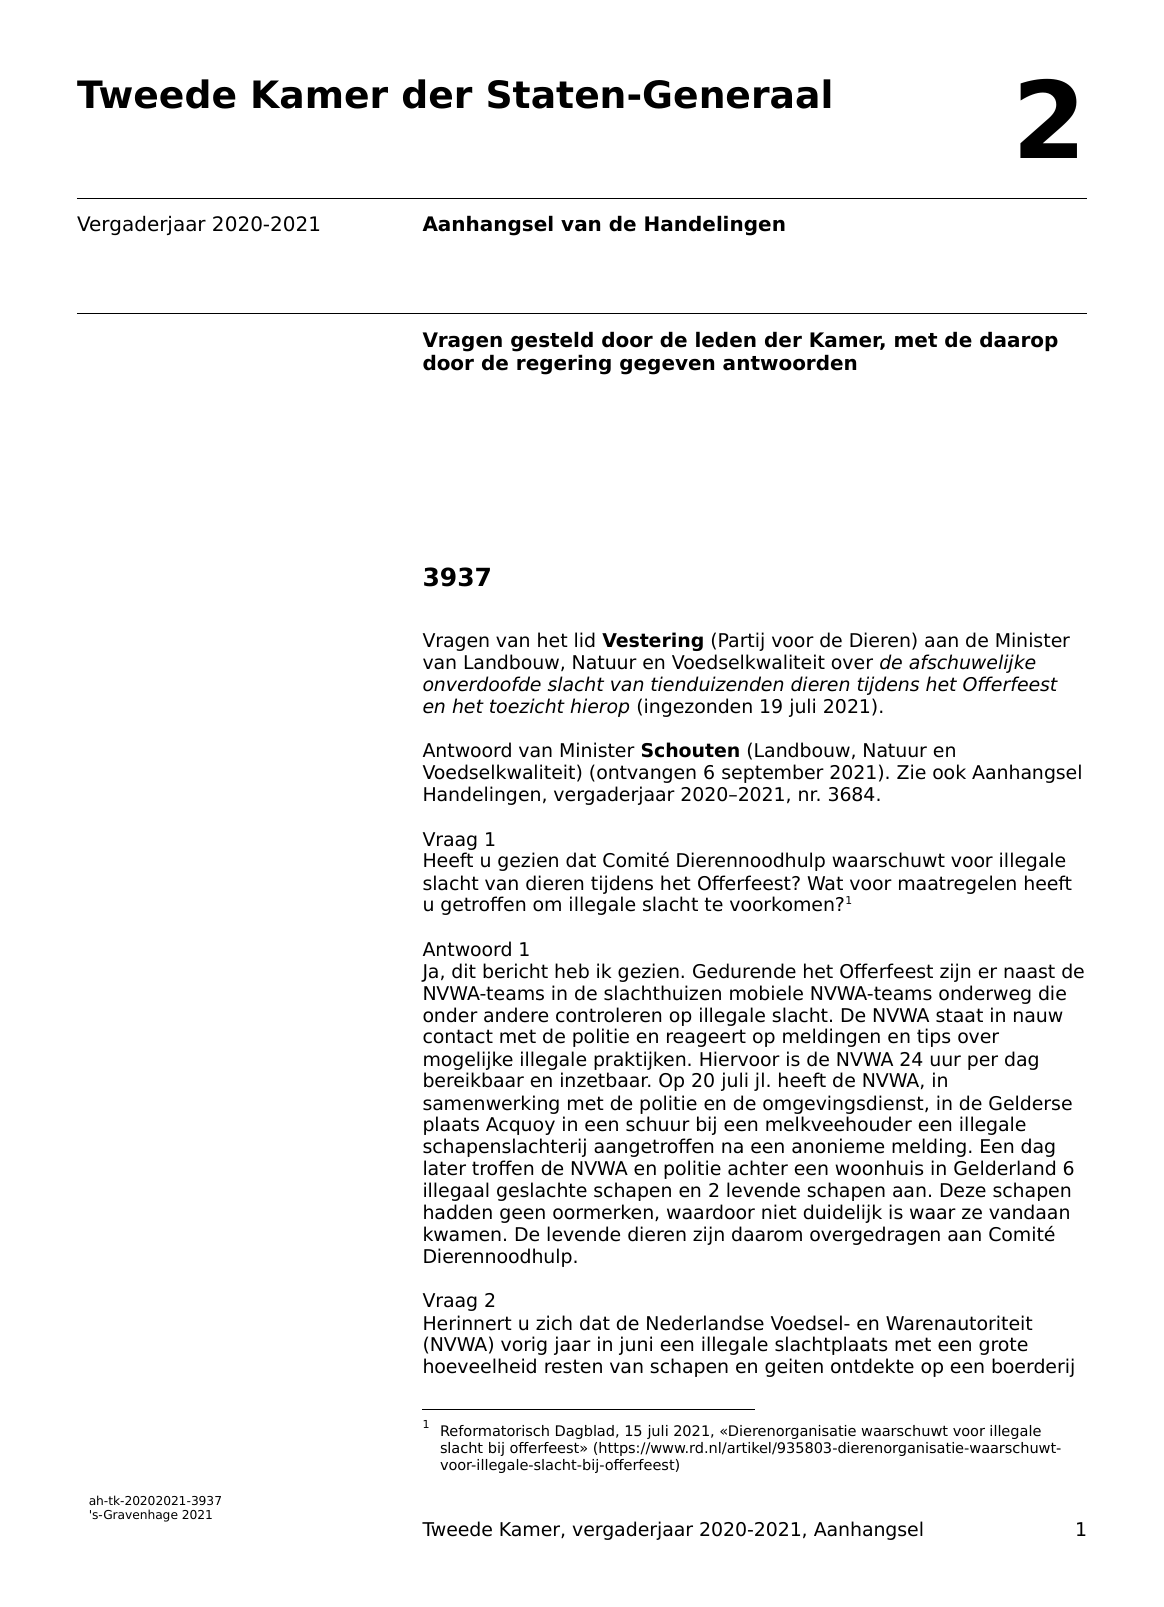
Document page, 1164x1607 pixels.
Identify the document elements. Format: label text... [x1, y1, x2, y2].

table_cell Aanhangsel van de Handelingen [422, 199, 1087, 313]
text Vraag 2 [422, 1290, 1087, 1312]
text ah-tk-20202021-3937 [88, 1494, 323, 1508]
text Herinnert u zich dat de Nederlandse Voedsel- en Warenautoriteit (NVWA) vorig jaar in juni een illegale slachtplaats met een grote hoeveelheid resten van schapen en geiten ontdekte op een boerderij [422, 1312, 1087, 1378]
text Heeft u gezien dat Comité Dierennoodhulp waarschuwt voor illegale slacht van dieren tijdens het Offerfeest? Wat voor maatregelen heeft u getroffen om illegale slacht te voorkomen? [422, 850, 1087, 916]
table_cell Vergaderjaar 2020-2021 [77, 199, 422, 313]
table_header Tweede Kamer der Staten-Generaal [77, 59, 886, 198]
text Antwoord 1 [422, 938, 1087, 961]
text Vragen van het lid Vestering (Partij voor de Dieren) aan de Minister van Landbouw, Natuur en Voedselkwaliteit over de afschuwelijke onverdoofde slacht van tienduizenden dieren tijdens het Offerfeest en het toezicht hierop (ingezonden 19 juli 2021). [422, 630, 1087, 718]
text Vraag 1 [422, 828, 1087, 850]
table_cell [77, 314, 422, 375]
text Ja, dit bericht heb ik gezien. Gedurende het Offerfeest zijn er naast de NVWA-teams in de slachthuizen mobiele NVWA-teams onderweg die onder andere controleren op illegale slacht. De NVWA staat in nauw contact met de politie en reageert op meldingen en tips over mogelijke illegale praktijken. Hiervoor is de NVWA 24 uur per dag bereikbaar en inzetbaar. Op 20 juli jl. heeft de NVWA, in samenwerking met de politie en de omgevingsdienst, in de Gelderse plaats Acquoy in een schuur bij een melkveehouder een illegale schapenslachterij aangetroffen na een anonieme melding. Een dag later troffen de NVWA en politie achter een woonhuis in Gelderland 6 illegaal geslachte schapen en 2 levende schapen aan. Deze schapen hadden geen oormerken, waardoor niet duidelijk is waar ze vandaan kwamen. De levende dieren zijn daarom overgedragen aan Comité Dierennoodhulp. [422, 961, 1087, 1268]
text Reformatorisch Dagblad, 15 juli 2021, «Dierenorganisatie waarschuwt voor illegale slacht bij offerfeest» (https://www.rd.nl/artikel/935803-dierenorganisatie-waarschuwt-voor-illegale-slacht-bij-offerfeest) [422, 1418, 1087, 1474]
text 's-Gravenhage 2021 [88, 1508, 323, 1522]
text 3937 [422, 563, 1087, 592]
table_cell Vragen gesteld door de leden der Kamer, met de daarop door de regering gegeven antwoorden [422, 314, 1087, 375]
table_header 2 [886, 59, 1087, 198]
text Antwoord van Minister Schouten (Landbouw, Natuur en Voedselkwaliteit) (ontvangen 6 september 2021). Zie ook Aanhangsel Handelingen, vergaderjaar 2020–2021, nr. 3684. [422, 740, 1087, 806]
